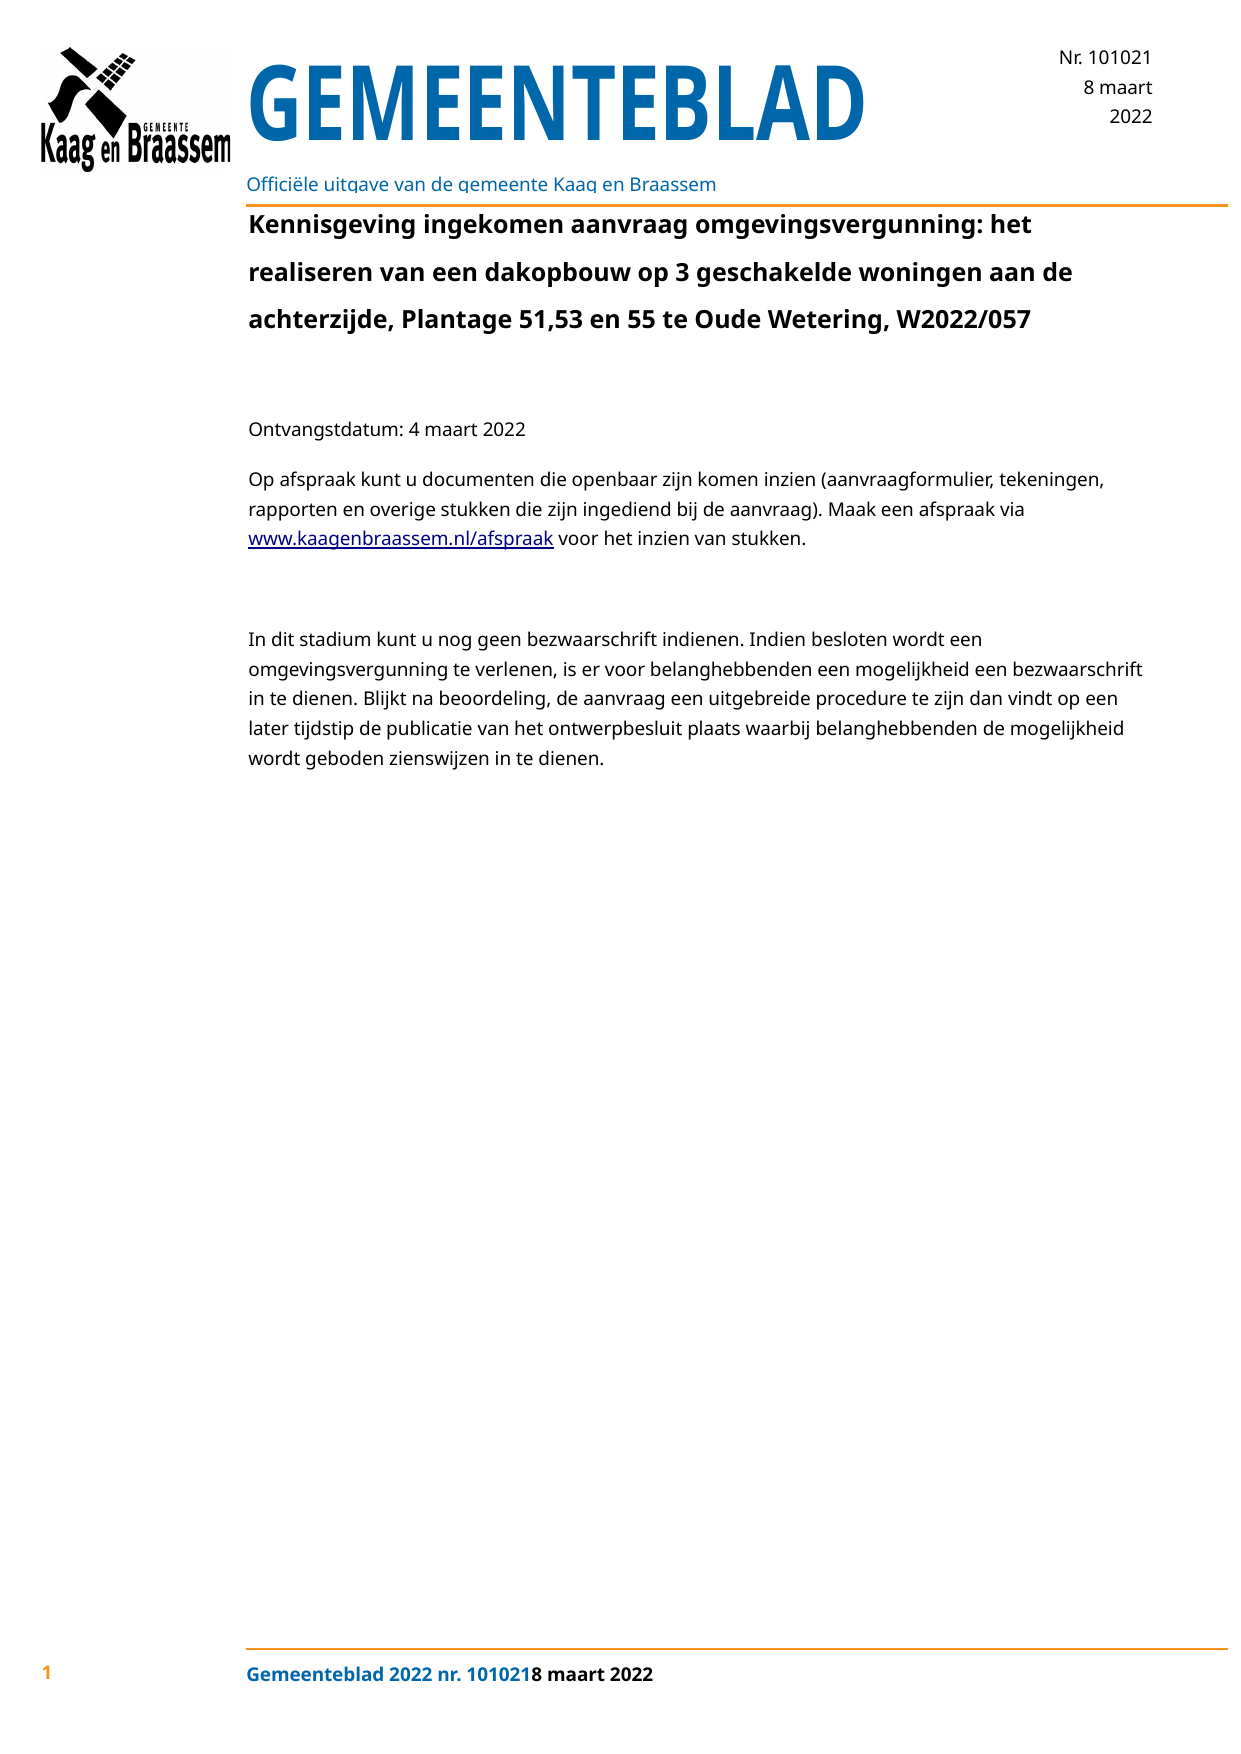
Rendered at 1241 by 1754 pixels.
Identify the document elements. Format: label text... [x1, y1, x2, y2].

picture [41, 47, 231, 172]
text Ontvangstdatum: 4 maart 2022 [248, 416, 1152, 442]
text Op afspraak kunt u documenten die openbaar zijn komen inzien (aanvraagformulier, tekeningen, rapporten en overige stukken die zijn ingediend bij de aanvraag). Maak een afspraak via www.kaagenbraassem.nl/afspraak voor het inzien van stukken. [248, 466, 1152, 551]
text In dit stadium kunt u nog geen bezwaarschrift indienen. Indien besloten wordt een omgevingsvergunning te verlenen, is er voor belanghebbenden een mogelijkheid een bezwaarschrift in te dienen. Blijkt na beoordeling, de aanvraag een uitgebreide procedure te zijn dan vindt op een later tijdstip de publicatie van het ontwerpbesluit plaats waarbij belanghebbenden de mogelijkheid wordt geboden zienswijzen in te dienen. [248, 626, 1152, 770]
text Kennisgeving ingekomen aanvraag omgevingsvergunning: het realiseren van een dakopbouw op 3 geschakelde woningen aan de achterzijde, Plantage 51,53 en 55 te Oude Wetering, W2022/057 [248, 207, 1152, 336]
